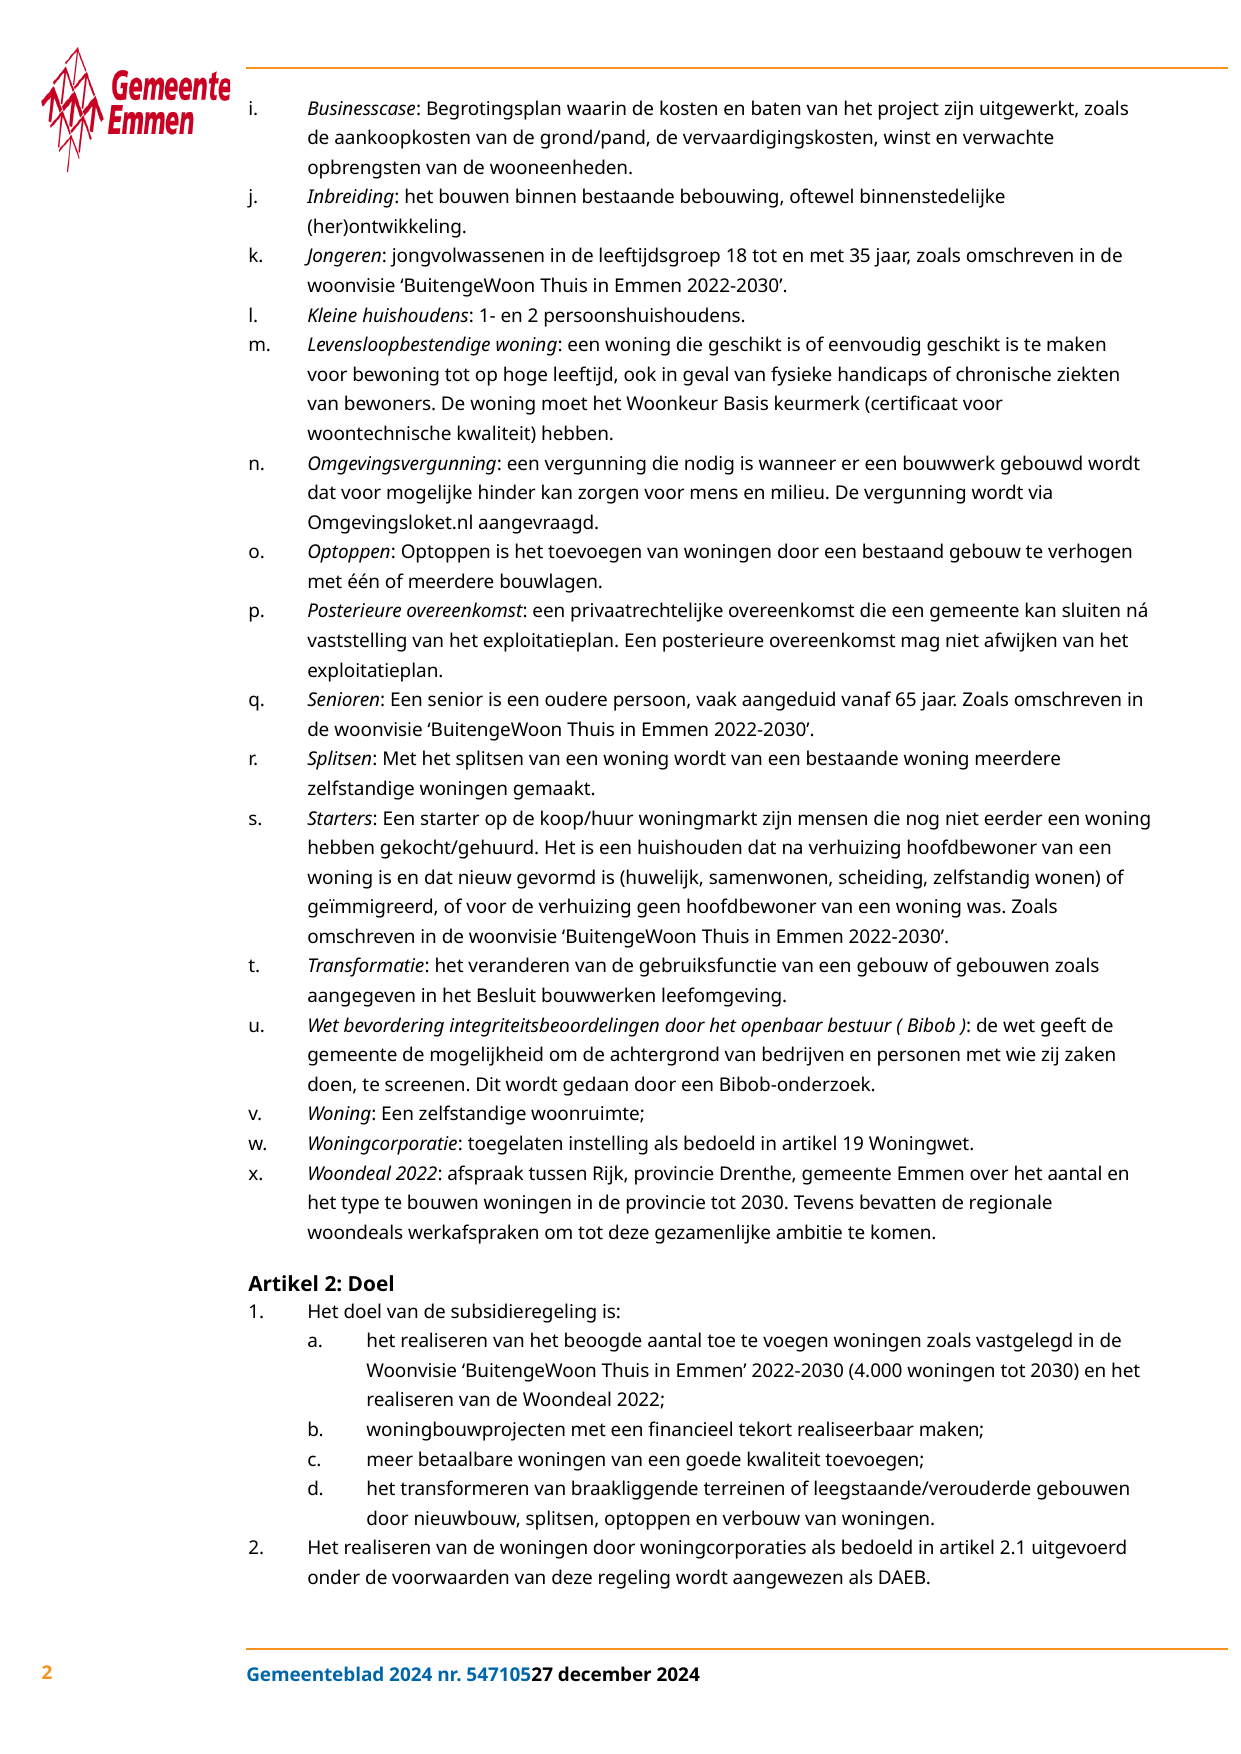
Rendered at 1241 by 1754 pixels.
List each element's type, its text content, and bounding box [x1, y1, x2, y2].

list meer betaalbare woningen van een goede kwaliteit toevoegen; [307, 1446, 1152, 1471]
list Inbreiding: het bouwen binnen bestaande bebouwing, oftewel binnenstedelijke (her)ontwikkeling. [248, 183, 1152, 239]
list Starters: Een starter op de koop/huur woningmarkt zijn mensen die nog niet eerder een woning hebben gekocht/gehuurd. Het is een huishouden dat na verhuizing hoofdbewoner van een woning is en dat nieuw gevormd is (huwelijk, samenwonen, scheiding, zelfstandig wonen) of geïmmigreerd, of voor de verhuizing geen hoofdbewoner van een woning was. Zoals omschreven in de woonvisie ‘BuitengeWoon Thuis in Emmen 2022-2030’. [248, 805, 1152, 949]
text Artikel 2: Doel [248, 1269, 1152, 1298]
list Senioren: Een senior is een oudere persoon, vaak aangeduid vanaf 65 jaar. Zoals omschreven in de woonvisie ‘BuitengeWoon Thuis in Emmen 2022-2030’. [248, 686, 1152, 742]
list Kleine huishoudens: 1- en 2 persoonshuishoudens. [248, 302, 1152, 328]
list Levensloopbestendige woning: een woning die geschikt is of eenvoudig geschikt is te maken voor bewoning tot op hoge leeftijd, ook in geval van fysieke handicaps of chronische ziekten van bewoners. De woning moet het Woonkeur Basis keurmerk (certificaat voor woontechnische kwaliteit) hebben. [248, 331, 1152, 446]
list Het realiseren van de woningen door woningcorporaties als bedoeld in artikel 2.1 uitgevoerd onder de voorwaarden van deze regeling wordt aangewezen als DAEB. [248, 1534, 1152, 1590]
list Businesscase: Begrotingsplan waarin de kosten en baten van het project zijn uitgewerkt, zoals de aankoopkosten van de grond/pand, de vervaardigingskosten, winst en verwachte opbrengsten van de wooneenheden. [248, 95, 1152, 180]
list Woningcorporatie: toegelaten instelling als bedoeld in artikel 19 Woningwet. [248, 1130, 1152, 1156]
list het realiseren van het beoogde aantal toe te voegen woningen zoals vastgelegd in de Woonvisie ‘BuitengeWoon Thuis in Emmen’ 2022-2030 (4.000 woningen tot 2030) en het realiseren van de Woondeal 2022; [307, 1327, 1152, 1412]
list het transformeren van braakliggende terreinen of leegstaande/verouderde gebouwen door nieuwbouw, splitsen, optoppen en verbouw van woningen. [307, 1475, 1152, 1531]
list Wet bevordering integriteitsbeoordelingen door het openbaar bestuur ( Bibob ): de wet geeft de gemeente de mogelijkheid om de achtergrond van bedrijven en personen met wie zij zaken doen, te screenen. Dit wordt gedaan door een Bibob-onderzoek. [248, 1012, 1152, 1097]
list Transformatie: het veranderen van de gebruiksfunctie van een gebouw of gebouwen zoals aangegeven in het Besluit bouwwerken leefomgeving. [248, 953, 1152, 1008]
picture [41, 47, 231, 172]
list Splitsen: Met het splitsen van een woning wordt van een bestaande woning meerdere zelfstandige woningen gemaakt. [248, 746, 1152, 801]
list woningbouwprojecten met een financieel tekort realiseerbaar maken; [307, 1416, 1152, 1442]
list Jongeren: jongvolwassenen in de leeftijdsgroep 18 tot en met 35 jaar, zoals omschreven in de woonvisie ‘BuitengeWoon Thuis in Emmen 2022-2030’. [248, 243, 1152, 298]
list Woning: Een zelfstandige woonruimte; [248, 1101, 1152, 1126]
list Optoppen: Optoppen is het toevoegen van woningen door een bestaand gebouw te verhogen met één of meerdere bouwlagen. [248, 538, 1152, 594]
list Omgevingsvergunning: een vergunning die nodig is wanneer er een bouwwerk gebouwd wordt dat voor mogelijke hinder kan zorgen voor mens en milieu. De vergunning wordt via Omgevingsloket.nl aangevraagd. [248, 450, 1152, 535]
list Woondeal 2022: afspraak tussen Rijk, provincie Drenthe, gemeente Emmen over het aantal en het type te bouwen woningen in de provincie tot 2030. Tevens bevatten de regionale woondeals werkafspraken om tot deze gezamenlijke ambitie te komen. [248, 1160, 1152, 1245]
list Posterieure overeenkomst: een privaatrechtelijke overeenkomst die een gemeente kan sluiten ná vaststelling van het exploitatieplan. Een posterieure overeenkomst mag niet afwijken van het exploitatieplan. [248, 598, 1152, 683]
list Het doel van de subsidieregeling is: [248, 1298, 1152, 1323]
